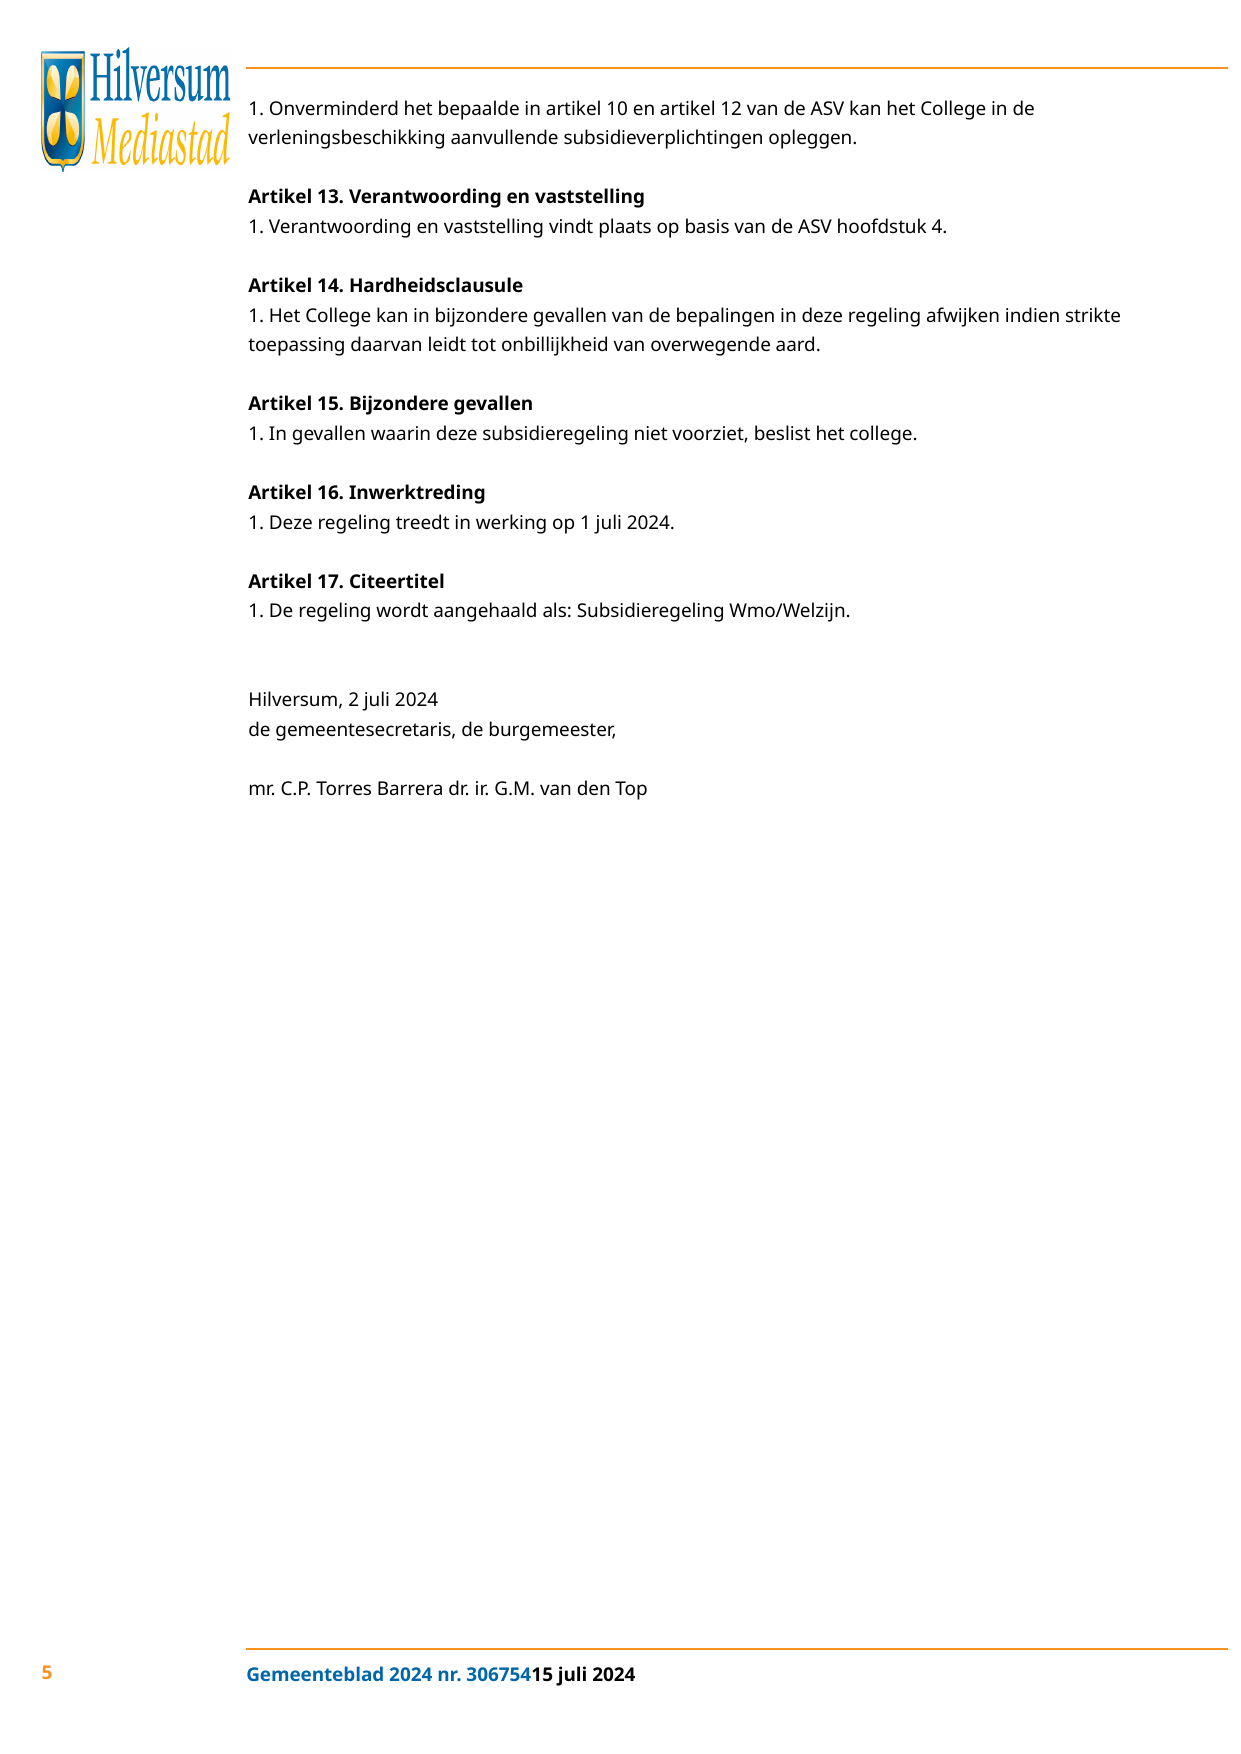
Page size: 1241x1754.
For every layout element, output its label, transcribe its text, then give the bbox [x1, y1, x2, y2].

text 1. Verantwoording en vaststelling vindt plaats op basis van de ASV hoofdstuk 4. [248, 213, 1152, 239]
text Artikel 15. Bijzondere gevallen [248, 391, 1152, 416]
text de gemeentesecretaris, de burgemeester, [248, 716, 1152, 742]
text Hilversum, 2 juli 2024 [248, 686, 1152, 712]
text Artikel 14. Hardheidsclausule [248, 272, 1152, 298]
text 1. Het College kan in bijzondere gevallen van de bepalingen in deze regeling afwijken indien strikte toepassing daarvan leidt tot onbillijkheid van overwegende aard. [248, 302, 1152, 357]
text 1. Onverminderd het bepaalde in artikel 10 en artikel 12 van de ASV kan het College in de verleningsbeschikking aanvullende subsidieverplichtingen opleggen. [248, 95, 1152, 150]
text Artikel 13. Verantwoording en vaststelling [248, 183, 1152, 209]
text 1. De regeling wordt aangehaald als: Subsidieregeling Wmo/Welzijn. [248, 598, 1152, 623]
text Artikel 17. Citeertitel [248, 568, 1152, 594]
picture [41, 47, 231, 172]
text 1. In gevallen waarin deze subsidieregeling niet voorziet, beslist het college. [248, 420, 1152, 446]
text 1. Deze regeling treedt in werking op 1 juli 2024. [248, 509, 1152, 535]
text Artikel 16. Inwerktreding [248, 479, 1152, 505]
text mr. C.P. Torres Barrera dr. ir. G.M. van den Top [248, 775, 1152, 801]
